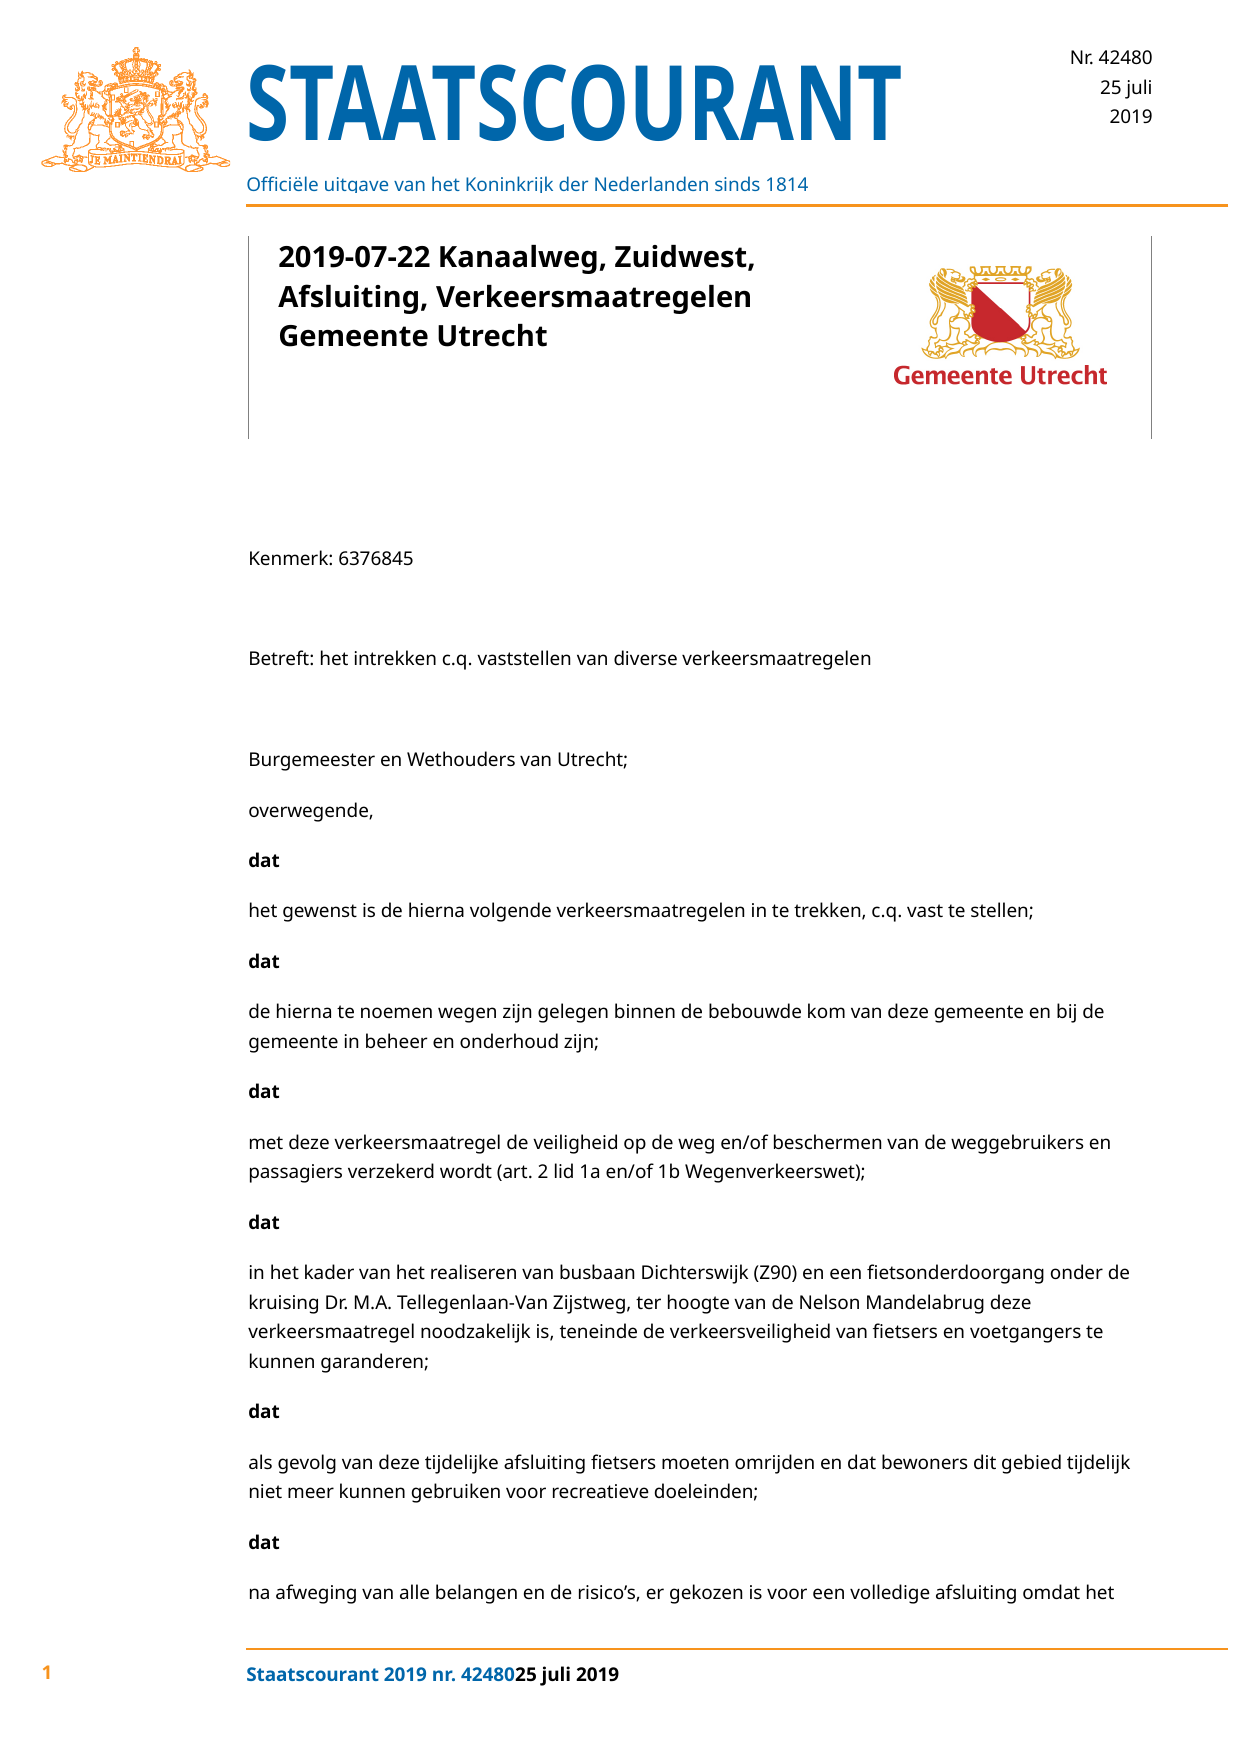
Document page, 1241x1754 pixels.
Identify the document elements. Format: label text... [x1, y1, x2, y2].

table_header 2019-07-22 Kanaalweg, Zuidwest, Afsluiting, Verkeersmaatregelen Gemeente Utrecht [249, 236, 850, 439]
text de hierna te noemen wegen zijn gelegen binnen de bebouwde kom van deze gemeente en bij de gemeente in beheer en onderhoud zijn; [248, 998, 1152, 1054]
text met deze verkeersmaatregel de veiligheid op de weg en/of beschermen van de weggebruikers en passagiers verzekerd wordt (art. 2 lid 1a en/of 1b Wegenverkeerswet); [248, 1129, 1152, 1184]
text in het kader van het realiseren van busbaan Dichterswijk (Z90) en een fietsonderdoorgang onder de kruising Dr. M.A. Tellegenlaan-Van Zijstweg, ter hoogte van de Nelson Mandelabrug deze verkeersmaatregel noodzakelijk is, teneinde de verkeersveiligheid van fietsers en voetgangers te kunnen garanderen; [248, 1259, 1152, 1374]
picture [882, 236, 1119, 414]
picture [41, 47, 231, 172]
text na afweging van alle belangen en de risico’s, er gekozen is voor een volledige afsluiting omdat het [248, 1579, 1152, 1605]
table_header [850, 414, 1151, 439]
text dat [248, 948, 1152, 974]
text Kenmerk: 6376845 [248, 545, 1152, 571]
text dat [248, 847, 1152, 873]
text dat [248, 1398, 1152, 1424]
text Betreft: het intrekken c.q. vaststellen van diverse verkeersmaatregelen [248, 646, 1152, 671]
text het gewenst is de hierna volgende verkeersmaatregelen in te trekken, c.q. vast te stellen; [248, 898, 1152, 923]
text als gevolg van deze tijdelijke afsluiting fietsers moeten omrijden en dat bewoners dit gebied tijdelijk niet meer kunnen gebruiken voor recreatieve doeleinden; [248, 1449, 1152, 1504]
text overwegende, [248, 797, 1152, 823]
text dat [248, 1209, 1152, 1235]
table_header [850, 236, 882, 413]
text dat [248, 1078, 1152, 1104]
table_header [1119, 236, 1151, 413]
text dat [248, 1529, 1152, 1555]
text Burgemeester en Wethouders van Utrecht; [248, 746, 1152, 772]
